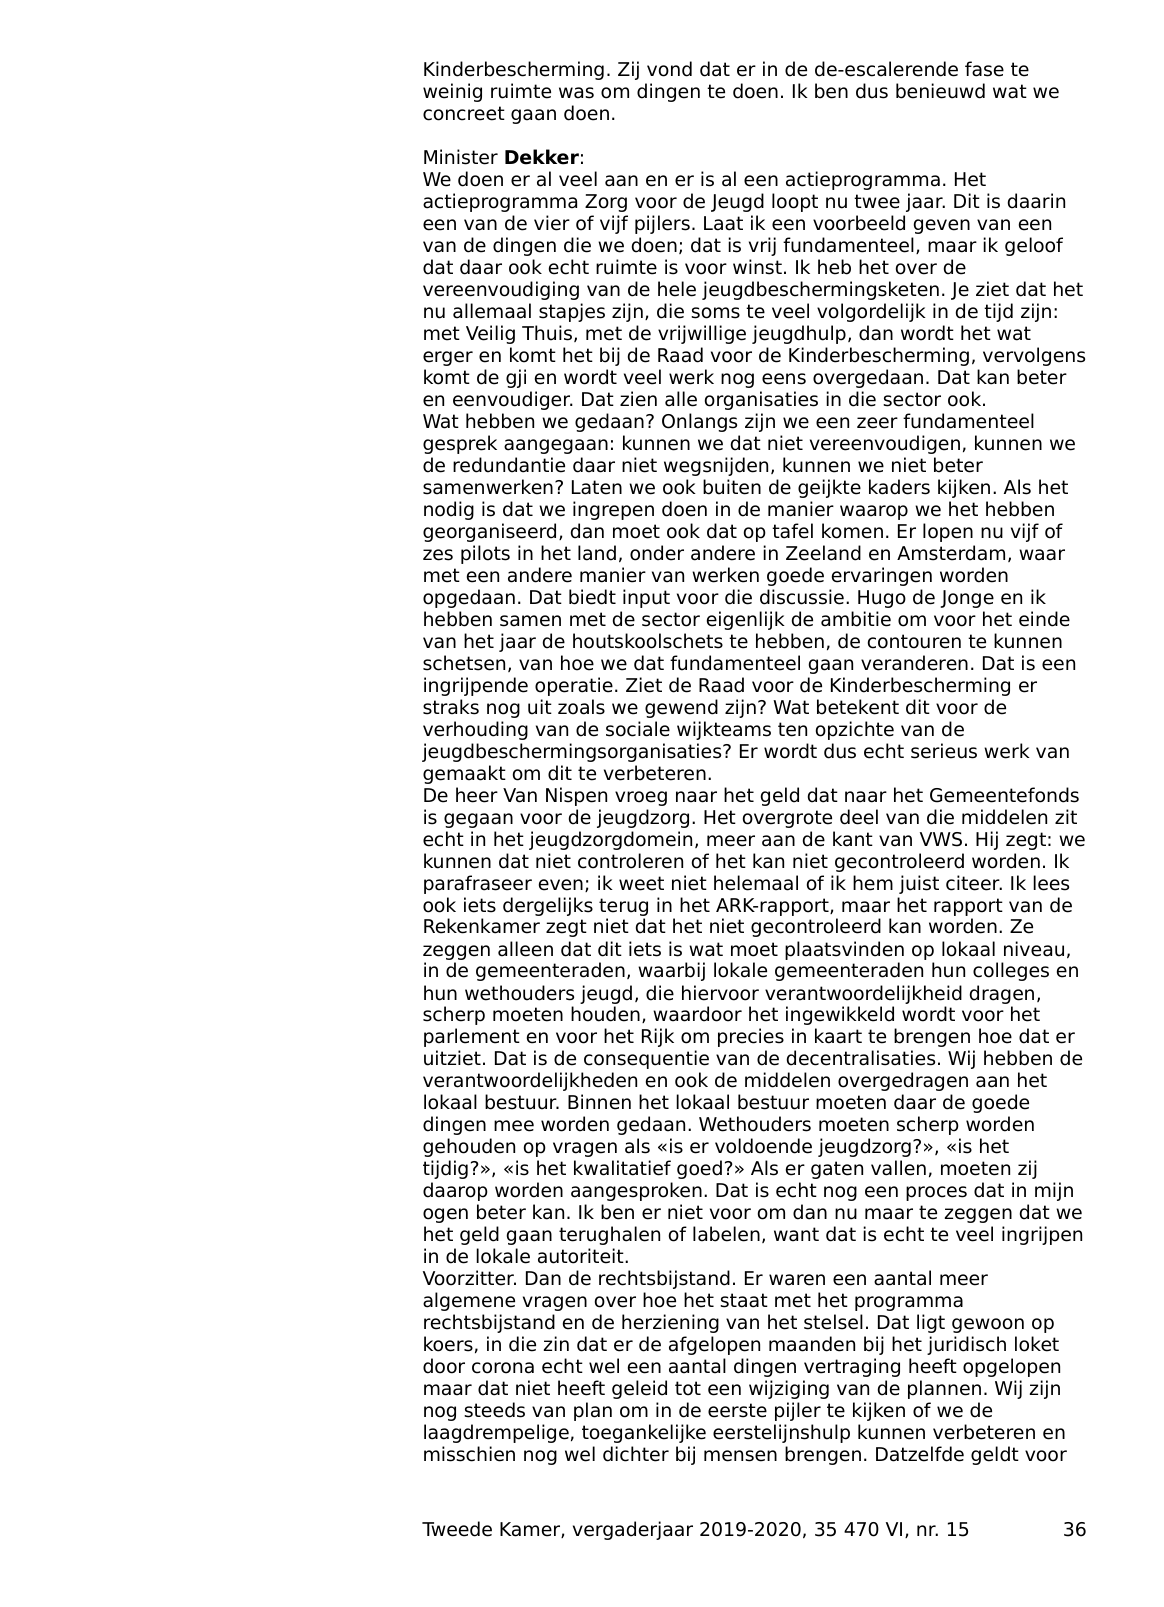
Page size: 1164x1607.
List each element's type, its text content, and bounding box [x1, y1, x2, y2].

text De heer Van Nispen vroeg naar het geld dat naar het Gemeentefonds is gegaan voor de jeugdzorg. Het overgrote deel van die middelen zit echt in het jeugdzorgdomein, meer aan de kant van VWS. Hij zegt: we kunnen dat niet controleren of het kan niet gecontroleerd worden. Ik parafraseer even; ik weet niet helemaal of ik hem juist citeer. Ik lees ook iets dergelijks terug in het ARK-rapport, maar het rapport van de Rekenkamer zegt niet dat het niet gecontroleerd kan worden. Ze zeggen alleen dat dit iets is wat moet plaatsvinden op lokaal niveau, in de gemeenteraden, waarbij lokale gemeenteraden hun colleges en hun wethouders jeugd, die hiervoor verantwoordelijkheid dragen, scherp moeten houden, waardoor het ingewikkeld wordt voor het parlement en voor het Rijk om precies in kaart te brengen hoe dat er uitziet. Dat is de consequentie van de decentralisaties. Wij hebben de verantwoordelijkheden en ook de middelen overgedragen aan het lokaal bestuur. Binnen het lokaal bestuur moeten daar de goede dingen mee worden gedaan. Wethouders moeten scherp worden gehouden op vragen als «is er voldoende jeugdzorg?», «is het tijdig?», «is het kwalitatief goed?» Als er gaten vallen, moeten zij daarop worden aangesproken. Dat is echt nog een proces dat in mijn ogen beter kan. Ik ben er niet voor om dan nu maar te zeggen dat we het geld gaan terughalen of labelen, want dat is echt te veel ingrijpen in de lokale autoriteit. [422, 784, 1087, 1268]
text Kinderbescherming. Zij vond dat er in de de-escalerende fase te weinig ruimte was om dingen te doen. Ik ben dus benieuwd wat we concreet gaan doen. [422, 59, 1087, 125]
text We doen er al veel aan en er is al een actieprogramma. Het actieprogramma Zorg voor de Jeugd loopt nu twee jaar. Dit is daarin een van de vier of vijf pijlers. Laat ik een voorbeeld geven van een van de dingen die we doen; dat is vrij fundamenteel, maar ik geloof dat daar ook echt ruimte is voor winst. Ik heb het over de vereenvoudiging van de hele jeugdbeschermingsketen. Je ziet dat het nu allemaal stapjes zijn, die soms te veel volgordelijk in de tijd zijn: met Veilig Thuis, met de vrijwillige jeugdhulp, dan wordt het wat erger en komt het bij de Raad voor de Kinderbescherming, vervolgens komt de gji en wordt veel werk nog eens overgedaan. Dat kan beter en eenvoudiger. Dat zien alle organisaties in die sector ook. [422, 169, 1087, 411]
text Wat hebben we gedaan? Onlangs zijn we een zeer fundamenteel gesprek aangegaan: kunnen we dat niet vereenvoudigen, kunnen we de redundantie daar niet wegsnijden, kunnen we niet beter samenwerken? Laten we ook buiten de geijkte kaders kijken. Als het nodig is dat we ingrepen doen in de manier waarop we het hebben georganiseerd, dan moet ook dat op tafel komen. Er lopen nu vijf of zes pilots in het land, onder andere in Zeeland en Amsterdam, waar met een andere manier van werken goede ervaringen worden opgedaan. Dat biedt input voor die discussie. Hugo de Jonge en ik hebben samen met de sector eigenlijk de ambitie om voor het einde van het jaar de houtskoolschets te hebben, de contouren te kunnen schetsen, van hoe we dat fundamenteel gaan veranderen. Dat is een ingrijpende operatie. Ziet de Raad voor de Kinderbescherming er straks nog uit zoals we gewend zijn? Wat betekent dit voor de verhouding van de sociale wijkteams ten opzichte van de jeugdbeschermingsorganisaties? Er wordt dus echt serieus werk van gemaakt om dit te verbeteren. [422, 411, 1087, 784]
text Voorzitter. Dan de rechtsbijstand. Er waren een aantal meer algemene vragen over hoe het staat met het programma rechtsbijstand en de herziening van het stelsel. Dat ligt gewoon op koers, in die zin dat er de afgelopen maanden bij het juridisch loket door corona echt wel een aantal dingen vertraging heeft opgelopen maar dat niet heeft geleid tot een wijziging van de plannen. Wij zijn nog steeds van plan om in de eerste pijler te kijken of we de laagdrempelige, toegankelijke eerstelijnshulp kunnen verbeteren en misschien nog wel dichter bij mensen brengen. Datzelfde geldt voor [422, 1268, 1087, 1466]
text Minister Dekker: [422, 147, 1087, 169]
